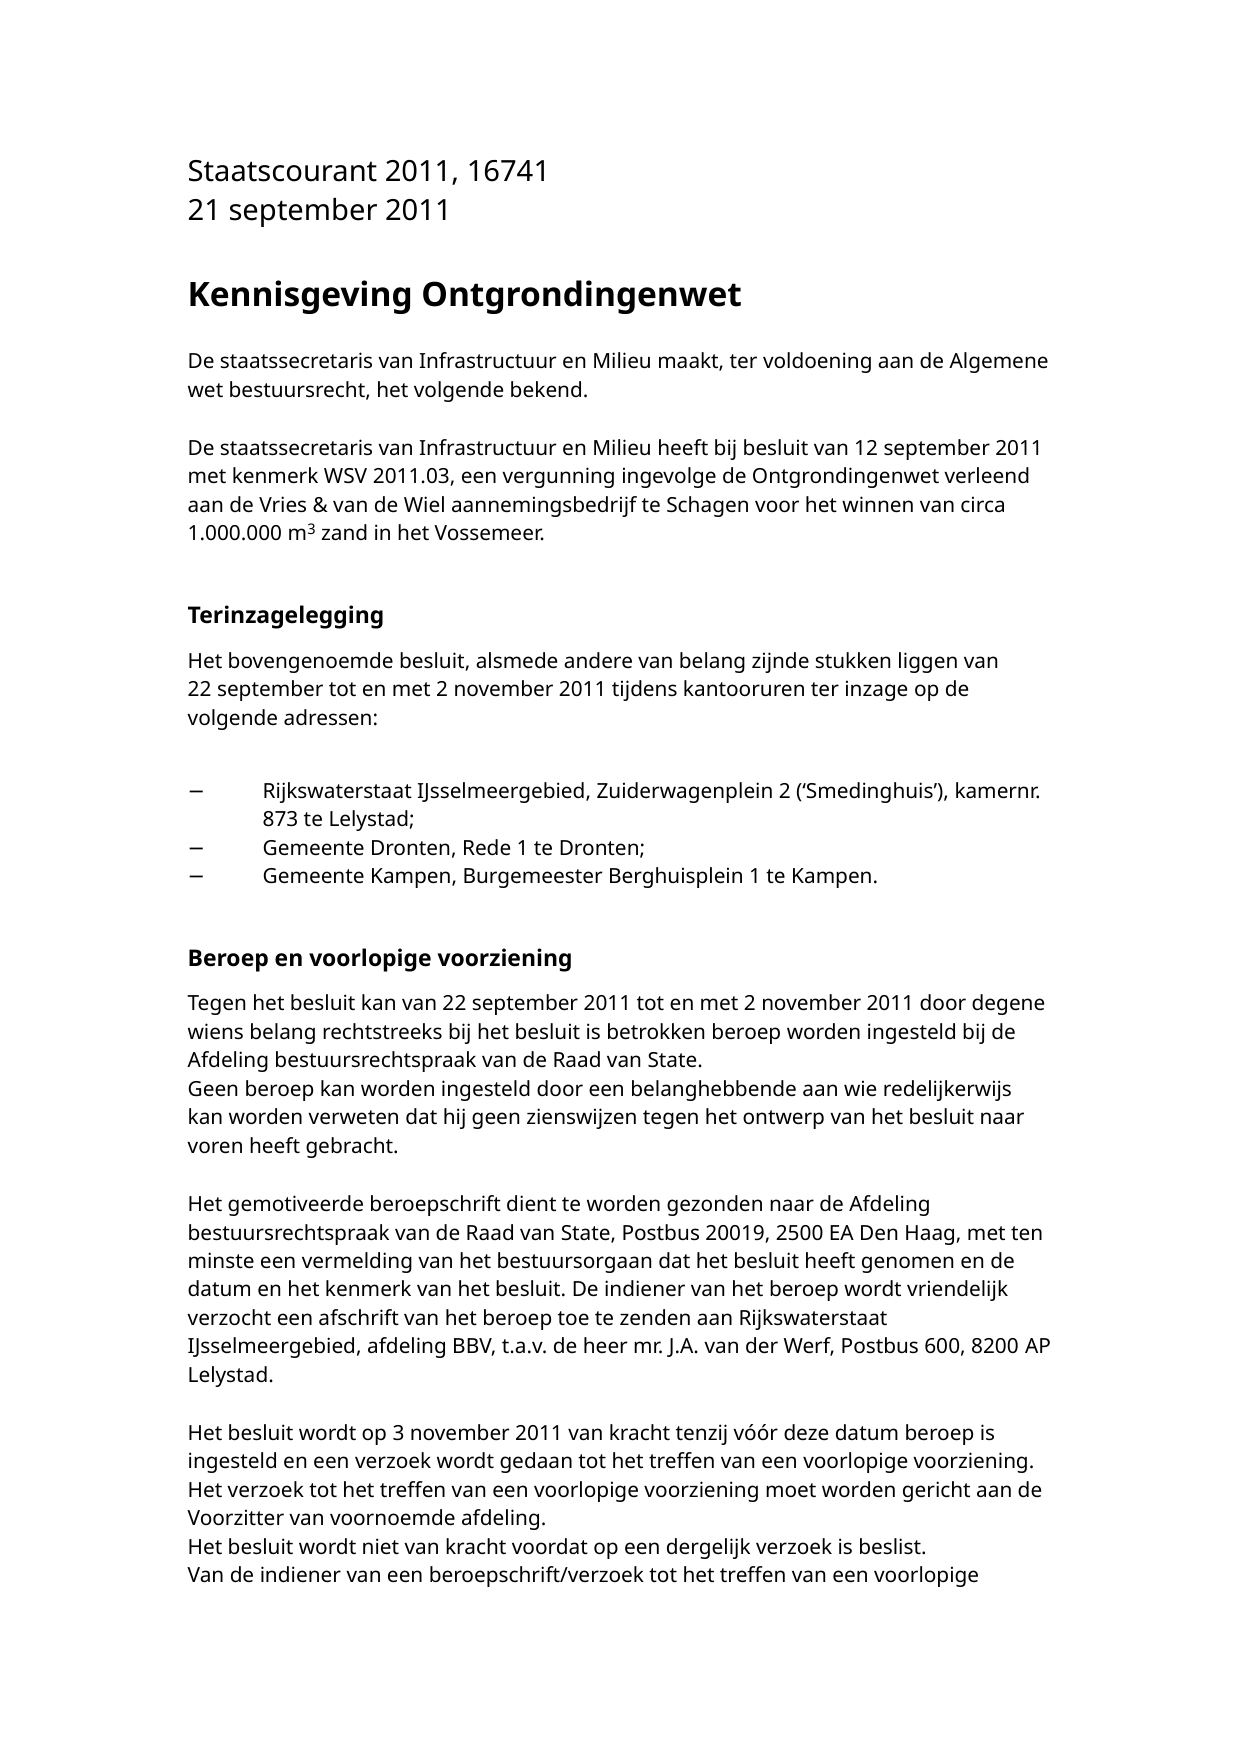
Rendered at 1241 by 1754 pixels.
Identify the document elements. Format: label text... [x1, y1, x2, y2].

text Het gemotiveerde beroepschrift dient te worden gezonden naar de Afdeling bestuursrechtspraak van de Raad van State, Postbus 20019, 2500 EA Den Haag, met ten minste een vermelding van het bestuursorgaan dat het besluit heeft genomen en de datum en het kenmerk van het besluit. De indiener van het beroep wordt vriendelijk verzocht een afschrift van het beroep toe te zenden aan Rijkswaterstaat IJsselmeergebied, afdeling BBV, t.a.v. de heer mr. J.A. van der Werf, Postbus 600, 8200 AP Lelystad. [187, 1189, 1053, 1388]
text Het besluit wordt op 3 november 2011 van kracht tenzij vóór deze datum beroep is ingesteld en een verzoek wordt gedaan tot het treffen van een voorlopige voorziening. Het verzoek tot het treffen van een voorlopige voorziening moet worden gericht aan de Voorzitter van voornoemde afdeling. [187, 1418, 1053, 1532]
text 21 september 2011 [187, 190, 1053, 229]
list Gemeente Dronten, Rede 1 te Dronten; [187, 833, 1053, 861]
text Van de indiener van een beroepschrift/verzoek tot het treffen van een voorlopige [187, 1560, 1053, 1589]
text Het besluit wordt niet van kracht voordat op een dergelijk verzoek is beslist. [187, 1532, 1053, 1560]
text Geen beroep kan worden ingesteld door een belanghebbende aan wie redelijkerwijs kan worden verweten dat hij geen zienswijzen tegen het ontwerp van het besluit naar voren heeft gebracht. [187, 1074, 1053, 1159]
list Gemeente Kampen, Burgemeester Berghuisplein 1 te Kampen. [187, 861, 1053, 890]
subtitle Terinzagelegging [187, 599, 1053, 631]
text Het bovengenoemde besluit, alsmede andere van belang zijnde stukken liggen van 22 september tot en met 2 november 2011 tijdens kantooruren ter inzage op de volgende adressen: [187, 646, 1053, 731]
list Rijkswaterstaat IJsselmeergebied, Zuiderwagenplein 2 (‘Smedinghuis’), kamernr. 873 te Lelystad; [187, 776, 1053, 833]
text De staatssecretaris van Infrastructuur en Milieu heeft bij besluit van 12 september 2011 met kenmerk WSV 2011.03, een vergunning ingevolge de Ontgrondingenwet verleend aan de Vries & van de Wiel aannemingsbedrijf te Schagen voor het winnen van circa 1.000.000 m3 zand in het Vossemeer. [187, 433, 1053, 547]
text De staatssecretaris van Infrastructuur en Milieu maakt, ter voldoening aan de Algemene wet bestuursrecht, het volgende bekend. [187, 346, 1053, 403]
text Tegen het besluit kan van 22 september 2011 tot en met 2 november 2011 door degene wiens belang rechtstreeks bij het besluit is betrokken beroep worden ingesteld bij de Afdeling bestuursrechtspraak van de Raad van State. [187, 988, 1053, 1074]
text Staatscourant 2011, 16741 [187, 150, 1053, 190]
subtitle Beroep en voorlopige voorziening [187, 942, 1053, 973]
subtitle Kennisgeving Ontgrondingenwet [187, 271, 1053, 316]
